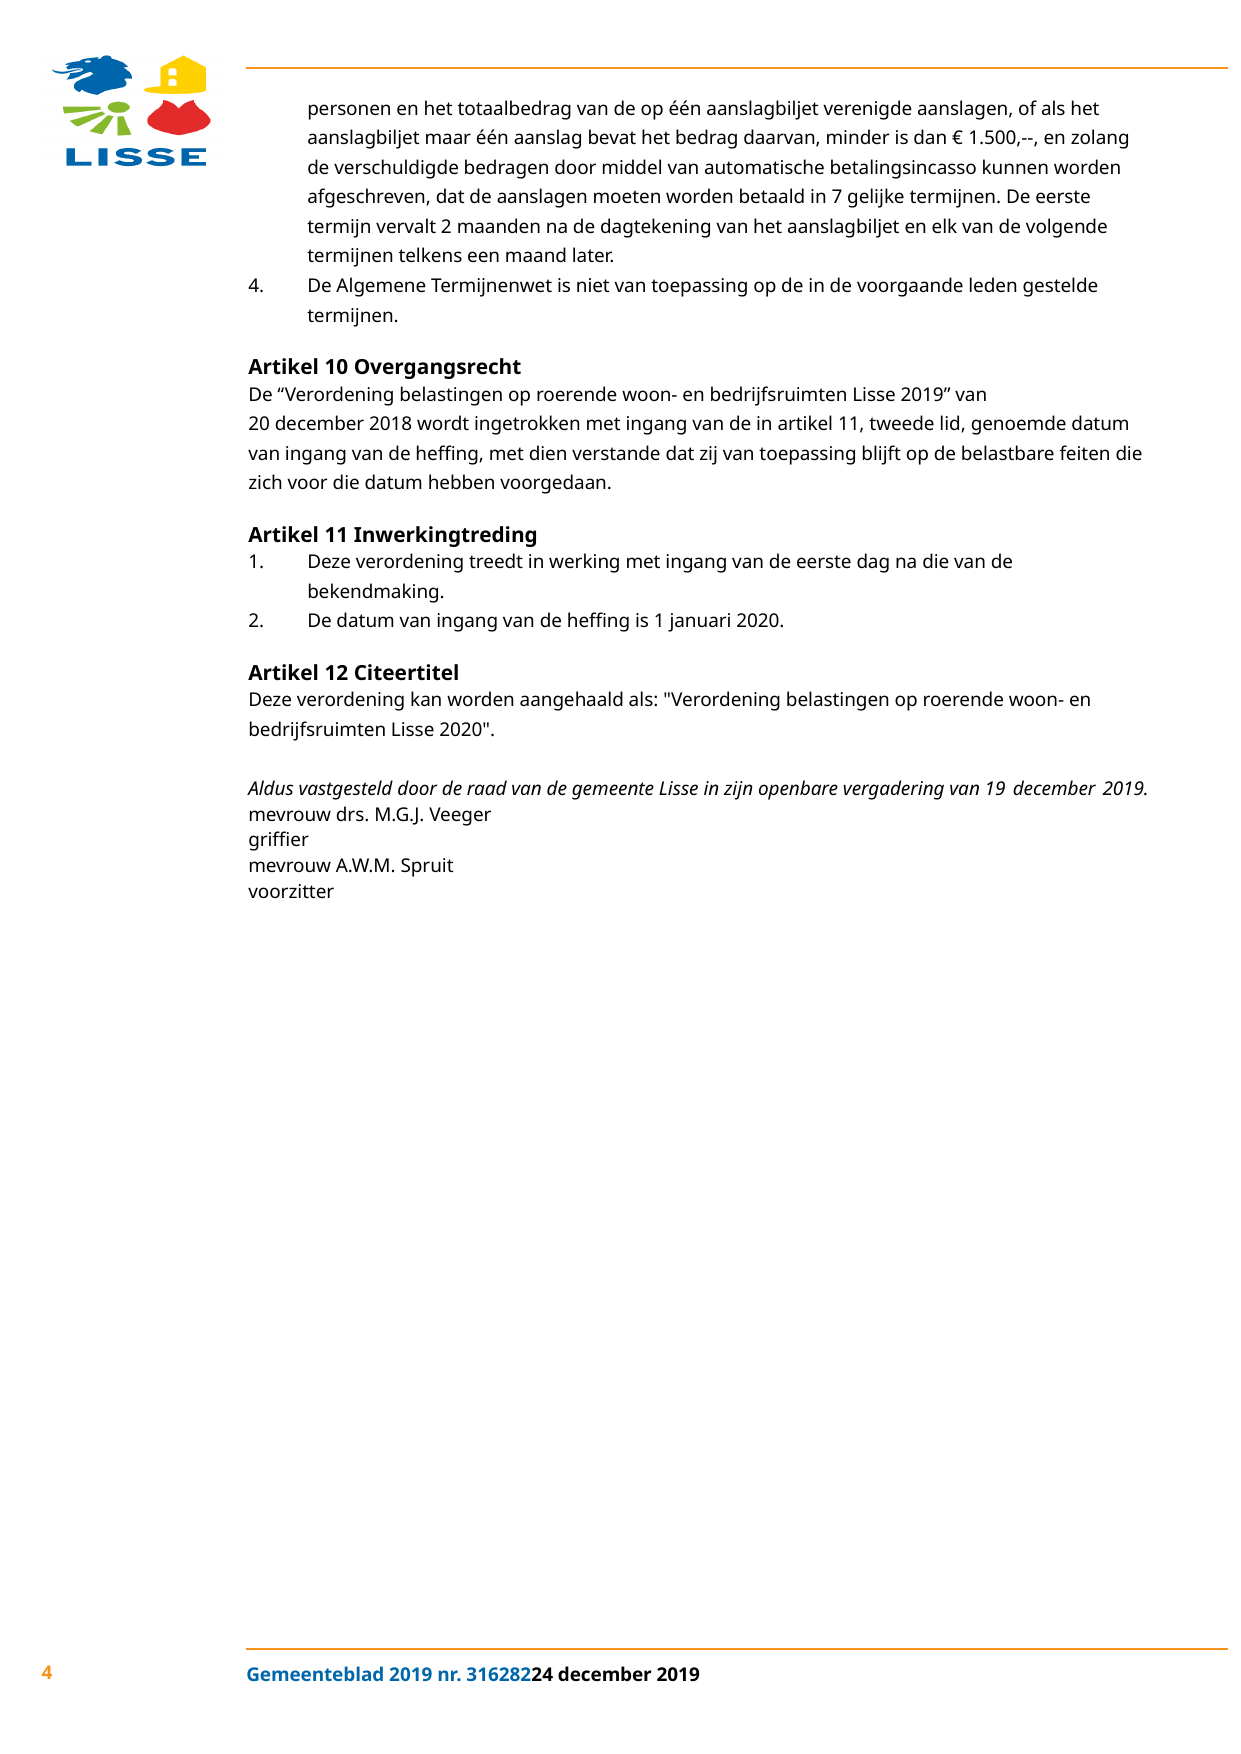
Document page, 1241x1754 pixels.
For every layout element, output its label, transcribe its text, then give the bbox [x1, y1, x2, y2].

text Artikel 10 Overgangsrecht [248, 352, 1152, 381]
text De “Verordening belastingen op roerende woon- en bedrijfsruimten Lisse 2019” van 20 december 2018 wordt ingetrokken met ingang van de in artikel 11, tweede lid, genoemde datum van ingang van de heffing, met dien verstande dat zij van toepassing blijft op de belastbare feiten die zich voor die datum hebben voorgedaan. [248, 381, 1152, 495]
text Artikel 12 Citeertitel [248, 658, 1152, 686]
text voorzitter [248, 878, 1152, 904]
text griffier [248, 827, 1152, 852]
picture [41, 47, 231, 172]
text Deze verordening kan worden aangehaald als: "Verordening belastingen op roerende woon- en bedrijfsruimten Lisse 2020". [248, 686, 1152, 742]
text mevrouw drs. M.G.J. Veeger [248, 801, 1152, 827]
list De Algemene Termijnenwet is niet van toepassing op de in de voorgaande leden gestelde termijnen. [248, 272, 1152, 328]
text Artikel 11 Inwerkingtreding [248, 520, 1152, 548]
list De datum van ingang van de heffing is 1 januari 2020. [248, 607, 1152, 633]
list personen en het totaalbedrag van de op één aanslagbiljet verenigde aanslagen, of als het aanslagbiljet maar één aanslag bevat het bedrag daarvan, minder is dan € 1.500,--, en zolang de verschuldigde bedragen door middel van automatische betalingsincasso kunnen worden afgeschreven, dat de aanslagen moeten worden betaald in 7 gelijke termijnen. De eerste termijn vervalt 2 maanden na de dagtekening van het aanslagbiljet en elk van de volgende termijnen telkens een maand later. [248, 95, 1152, 268]
text Aldus vastgesteld door de raad van de gemeente Lisse in zijn openbare vergadering van 19 december 2019. [248, 775, 1152, 801]
text mevrouw A.W.M. Spruit [248, 852, 1152, 878]
list Deze verordening treedt in werking met ingang van de eerste dag na die van de bekendmaking. [248, 548, 1152, 604]
